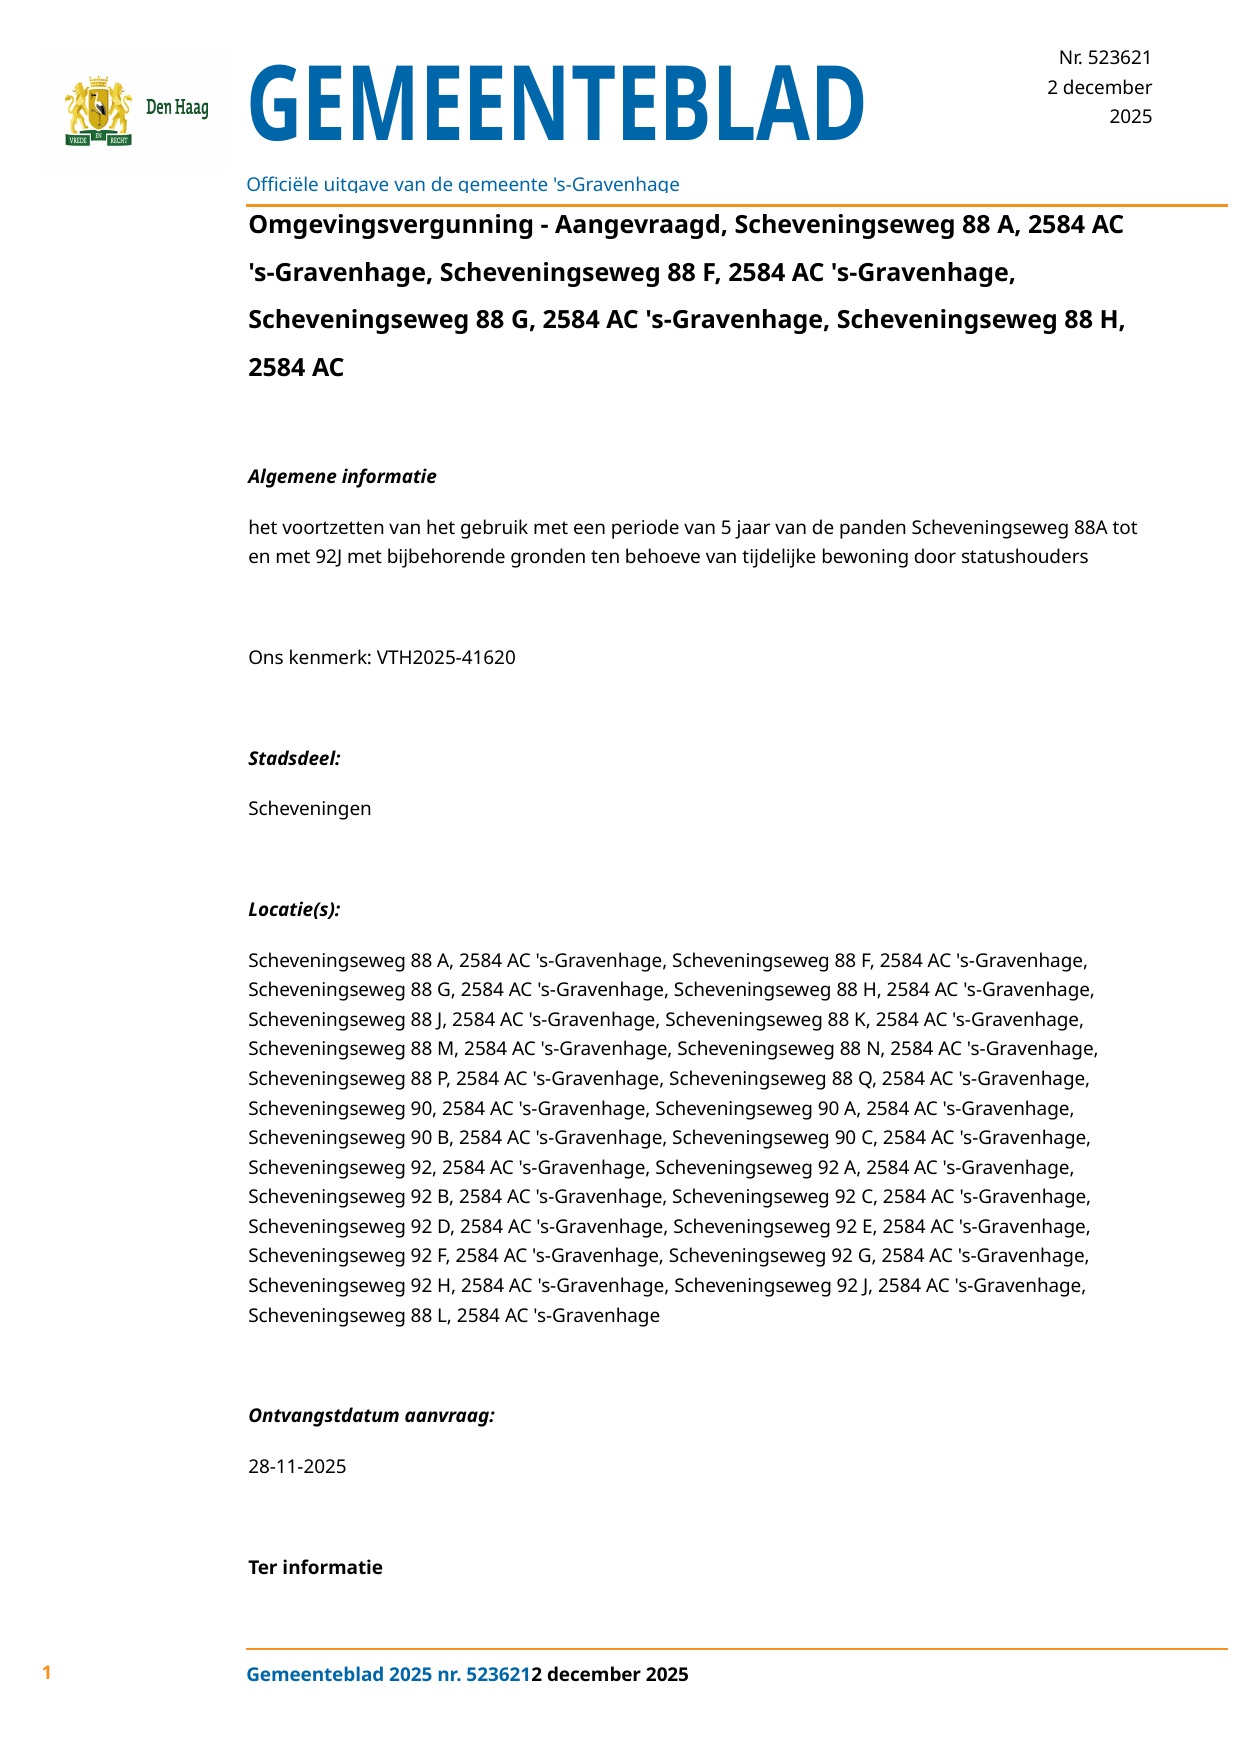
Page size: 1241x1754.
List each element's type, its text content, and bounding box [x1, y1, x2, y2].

text Stadsdeel: [248, 745, 1152, 771]
text Ons kenmerk: VTH2025-41620 [248, 644, 1152, 670]
text Locatie(s): [248, 896, 1152, 922]
text 28-11-2025 [248, 1453, 1152, 1479]
text Scheveningen [248, 796, 1152, 821]
text Omgevingsvergunning - Aangevraagd, Scheveningseweg 88 A, 2584 AC 's-Gravenhage, Scheveningseweg 88 F, 2584 AC 's-Gravenhage, Scheveningseweg 88 G, 2584 AC 's-Gravenhage, Scheveningseweg 88 H, 2584 AC [248, 207, 1152, 384]
text Ontvangstdatum aanvraag: [248, 1403, 1152, 1428]
text Ter informatie [248, 1554, 1152, 1580]
text Scheveningseweg 88 A, 2584 AC 's-Gravenhage, Scheveningseweg 88 F, 2584 AC 's-Gravenhage, Scheveningseweg 88 G, 2584 AC 's-Gravenhage, Scheveningseweg 88 H, 2584 AC 's-Gravenhage, Scheveningseweg 88 J, 2584 AC 's-Gravenhage, Scheveningseweg 88 K, 2584 AC 's-Gravenhage, Scheveningseweg 88 M, 2584 AC 's-Gravenhage, Scheveningseweg 88 N, 2584 AC 's-Gravenhage, Scheveningseweg 88 P, 2584 AC 's-Gravenhage, Scheveningseweg 88 Q, 2584 AC 's-Gravenhage, Scheveningseweg 90, 2584 AC 's-Gravenhage, Scheveningseweg 90 A, 2584 AC 's-Gravenhage, Scheveningseweg 90 B, 2584 AC 's-Gravenhage, Scheveningseweg 90 C, 2584 AC 's-Gravenhage, Scheveningseweg 92, 2584 AC 's-Gravenhage, Scheveningseweg 92 A, 2584 AC 's-Gravenhage, Scheveningseweg 92 B, 2584 AC 's-Gravenhage, Scheveningseweg 92 C, 2584 AC 's-Gravenhage, Scheveningseweg 92 D, 2584 AC 's-Gravenhage, Scheveningseweg 92 E, 2584 AC 's-Gravenhage, Scheveningseweg 92 F, 2584 AC 's-Gravenhage, Scheveningseweg 92 G, 2584 AC 's-Gravenhage, Scheveningseweg 92 H, 2584 AC 's-Gravenhage, Scheveningseweg 92 J, 2584 AC 's-Gravenhage, Scheveningseweg 88 L, 2584 AC 's-Gravenhage [248, 947, 1152, 1328]
picture [41, 47, 231, 172]
text Algemene informatie [248, 463, 1152, 489]
text het voortzetten van het gebruik met een periode van 5 jaar van de panden Scheveningseweg 88A tot en met 92J met bijbehorende gronden ten behoeve van tijdelijke bewoning door statushouders [248, 514, 1152, 569]
